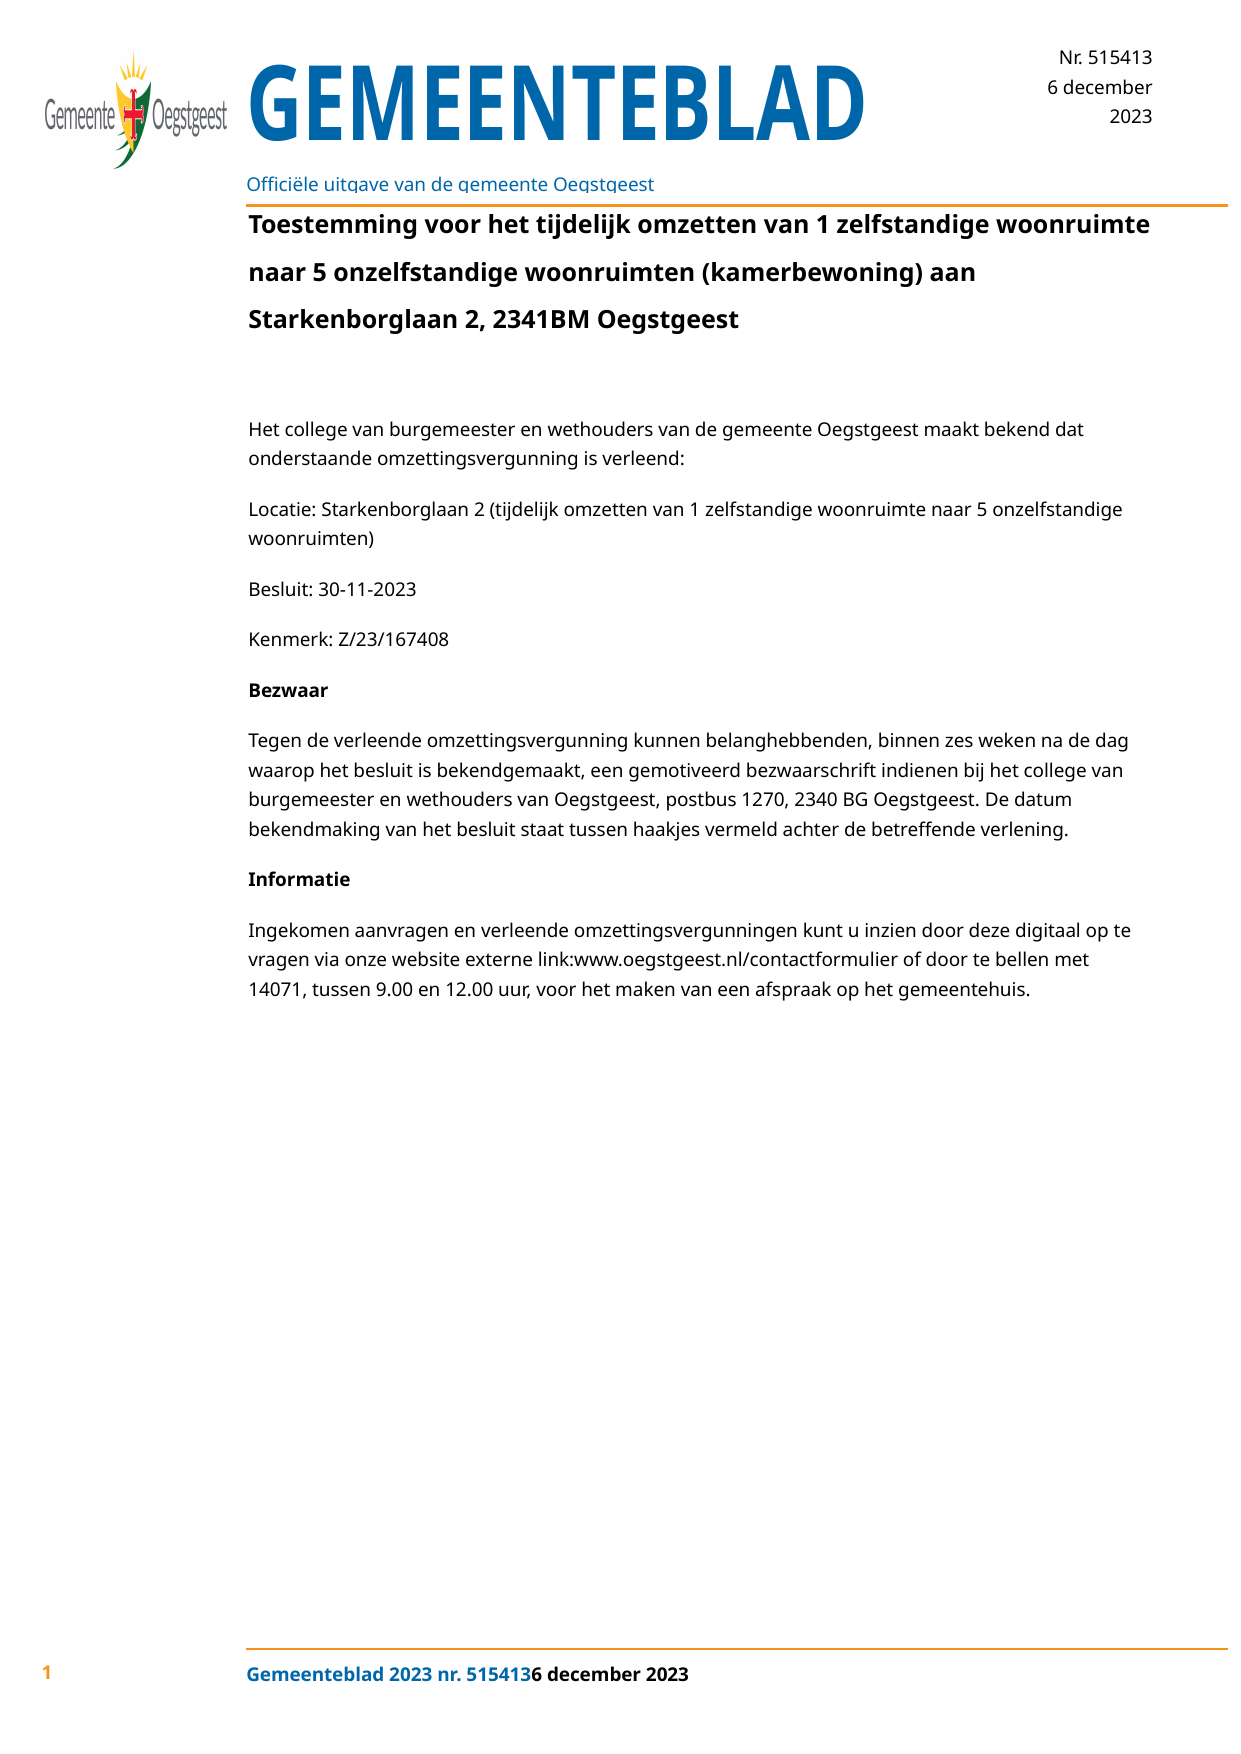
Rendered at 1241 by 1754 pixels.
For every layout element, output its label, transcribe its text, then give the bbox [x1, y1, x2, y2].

picture [41, 47, 231, 172]
text Het college van burgemeester en wethouders van de gemeente Oegstgeest maakt bekend dat onderstaande omzettingsvergunning is verleend: [248, 416, 1152, 471]
text Ingekomen aanvragen en verleende omzettingsvergunningen kunt u inzien door deze digitaal op te vragen via onze website externe link:www.oegstgeest.nl/contactformulier of door te bellen met 14071, tussen 9.00 en 12.00 uur, voor het maken van een afspraak op het gemeentehuis. [248, 917, 1152, 1002]
text Locatie: Starkenborglaan 2 (tijdelijk omzetten van 1 zelfstandige woonruimte naar 5 onzelfstandige woonruimten) [248, 496, 1152, 551]
text Tegen de verleende omzettingsvergunning kunnen belanghebbenden, binnen zes weken na de dag waarop het besluit is bekendgemaakt, een gemotiveerd bezwaarschrift indienen bij het college van burgemeester en wethouders van Oegstgeest, postbus 1270, 2340 BG Oegstgeest. De datum bekendmaking van het besluit staat tussen haakjes vermeld achter de betreffende verlening. [248, 727, 1152, 842]
text Kenmerk: Z/23/167408 [248, 626, 1152, 652]
text Bezwaar [248, 677, 1152, 702]
text Informatie [248, 866, 1152, 892]
text Toestemming voor het tijdelijk omzetten van 1 zelfstandige woonruimte naar 5 onzelfstandige woonruimten (kamerbewoning) aan Starkenborglaan 2, 2341BM Oegstgeest [248, 207, 1152, 336]
text Besluit: 30-11-2023 [248, 576, 1152, 602]
